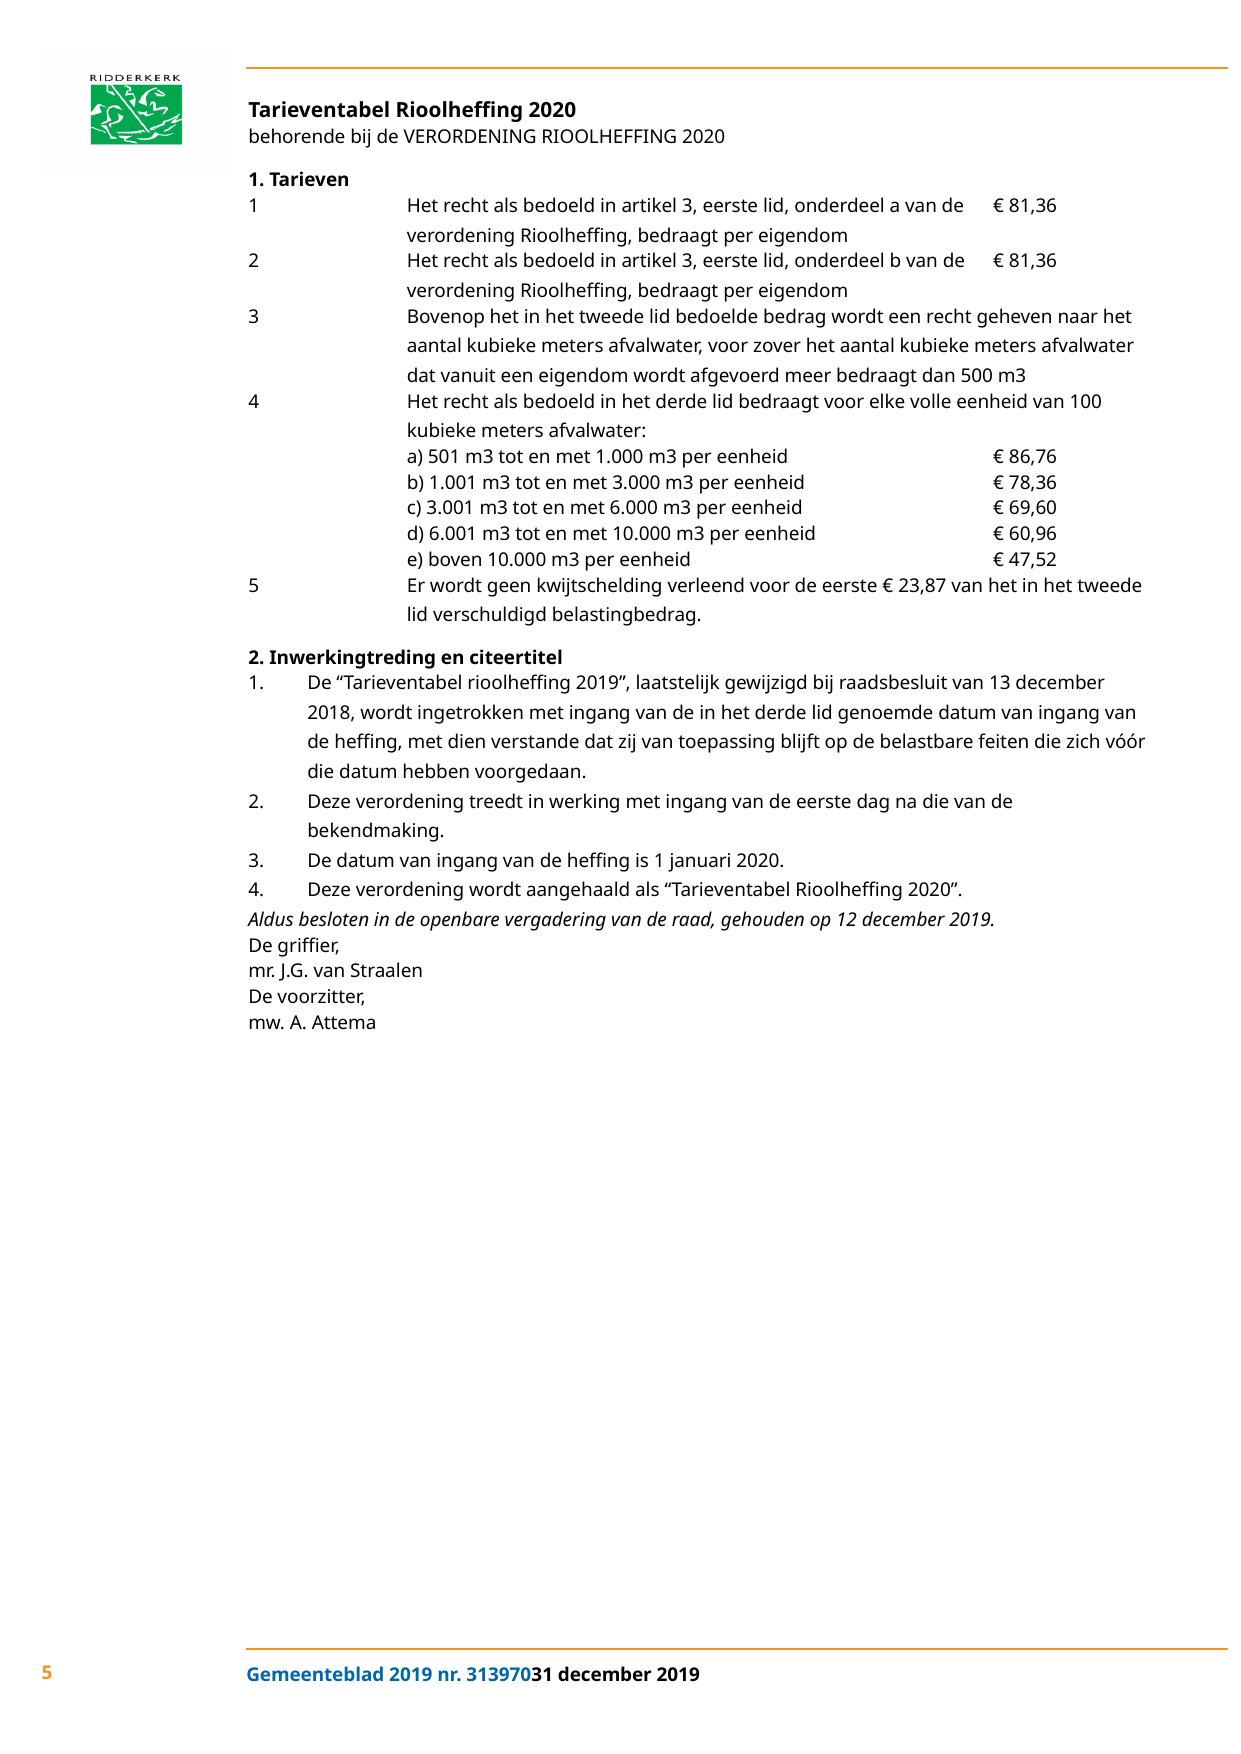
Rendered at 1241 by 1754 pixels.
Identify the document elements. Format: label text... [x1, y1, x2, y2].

text mw. A. Attema [248, 1009, 1152, 1035]
table_header € 81,36 [993, 192, 1152, 248]
table_cell Het recht als bedoeld in het derde lid bedraagt voor elke volle eenheid van 100 kubieke meters afvalwater: [407, 388, 1152, 443]
table_cell € 78,36 [993, 469, 1152, 494]
text Aldus besloten in de openbare vergadering van de raad, gehouden op 12 december 2019. [248, 906, 1152, 932]
picture [41, 47, 231, 172]
text behorende bij de VERORDENING RIOOLHEFFING 2020 [248, 123, 1152, 149]
text De voorzitter, [248, 983, 1152, 1009]
table_cell [248, 520, 407, 546]
table_cell [248, 495, 407, 520]
table_cell b) 1.001 m3 tot en met 3.000 m3 per eenheid [407, 469, 993, 494]
table_cell € 60,96 [993, 520, 1152, 546]
table_header Het recht als bedoeld in artikel 3, eerste lid, onderdeel a van de verordening Rioolheffing, bedraagt per eigendom [407, 192, 993, 248]
text 2. Inwerkingtreding en citeertitel [248, 644, 1152, 669]
list Deze verordening treedt in werking met ingang van de eerste dag na die van de bekendmaking. [248, 788, 1152, 843]
table_cell € 86,76 [993, 443, 1152, 469]
text 1. Tarieven [248, 166, 1152, 192]
table_cell d) 6.001 m3 tot en met 10.000 m3 per eenheid [407, 520, 993, 546]
table_cell € 81,36 [993, 248, 1152, 303]
table_cell [248, 469, 407, 494]
table_cell 2 [248, 248, 407, 303]
table_cell Bovenop het in het tweede lid bedoelde bedrag wordt een recht geheven naar het aantal kubieke meters afvalwater, voor zover het aantal kubieke meters afvalwater dat vanuit een eigendom wordt afgevoerd meer bedraagt dan 500 m3 [407, 303, 1152, 388]
table_cell a) 501 m3 tot en met 1.000 m3 per eenheid [407, 443, 993, 469]
table_cell € 47,52 [993, 546, 1152, 572]
text Tarieventabel Rioolheffing 2020 [248, 95, 1152, 123]
table_cell Het recht als bedoeld in artikel 3, eerste lid, onderdeel b van de verordening Rioolheffing, bedraagt per eigendom [407, 248, 993, 303]
table_cell Er wordt geen kwijtschelding verleend voor de eerste € 23,87 van het in het tweede lid verschuldigd belastingbedrag. [407, 572, 1152, 627]
table_cell e) boven 10.000 m3 per eenheid [407, 546, 993, 572]
text mr. J.G. van Straalen [248, 958, 1152, 983]
table_cell 5 [248, 572, 407, 627]
table_cell 3 [248, 303, 407, 388]
text De griffier, [248, 932, 1152, 958]
list De “Tarieventabel rioolheffing 2019”, laatstelijk gewijzigd bij raadsbesluit van 13 december 2018, wordt ingetrokken met ingang van de in het derde lid genoemde datum van ingang van de heffing, met dien verstande dat zij van toepassing blijft op de belastbare feiten die zich vóór die datum hebben voorgedaan. [248, 669, 1152, 784]
table_cell [248, 546, 407, 572]
table_header 1 [248, 192, 407, 248]
table_cell 4 [248, 388, 407, 443]
table_cell € 69,60 [993, 495, 1152, 520]
list Deze verordening wordt aangehaald als “Tarieventabel Rioolheffing 2020”. [248, 877, 1152, 902]
list De datum van ingang van de heffing is 1 januari 2020. [248, 847, 1152, 873]
table_cell c) 3.001 m3 tot en met 6.000 m3 per eenheid [407, 495, 993, 520]
table_cell [248, 443, 407, 469]
